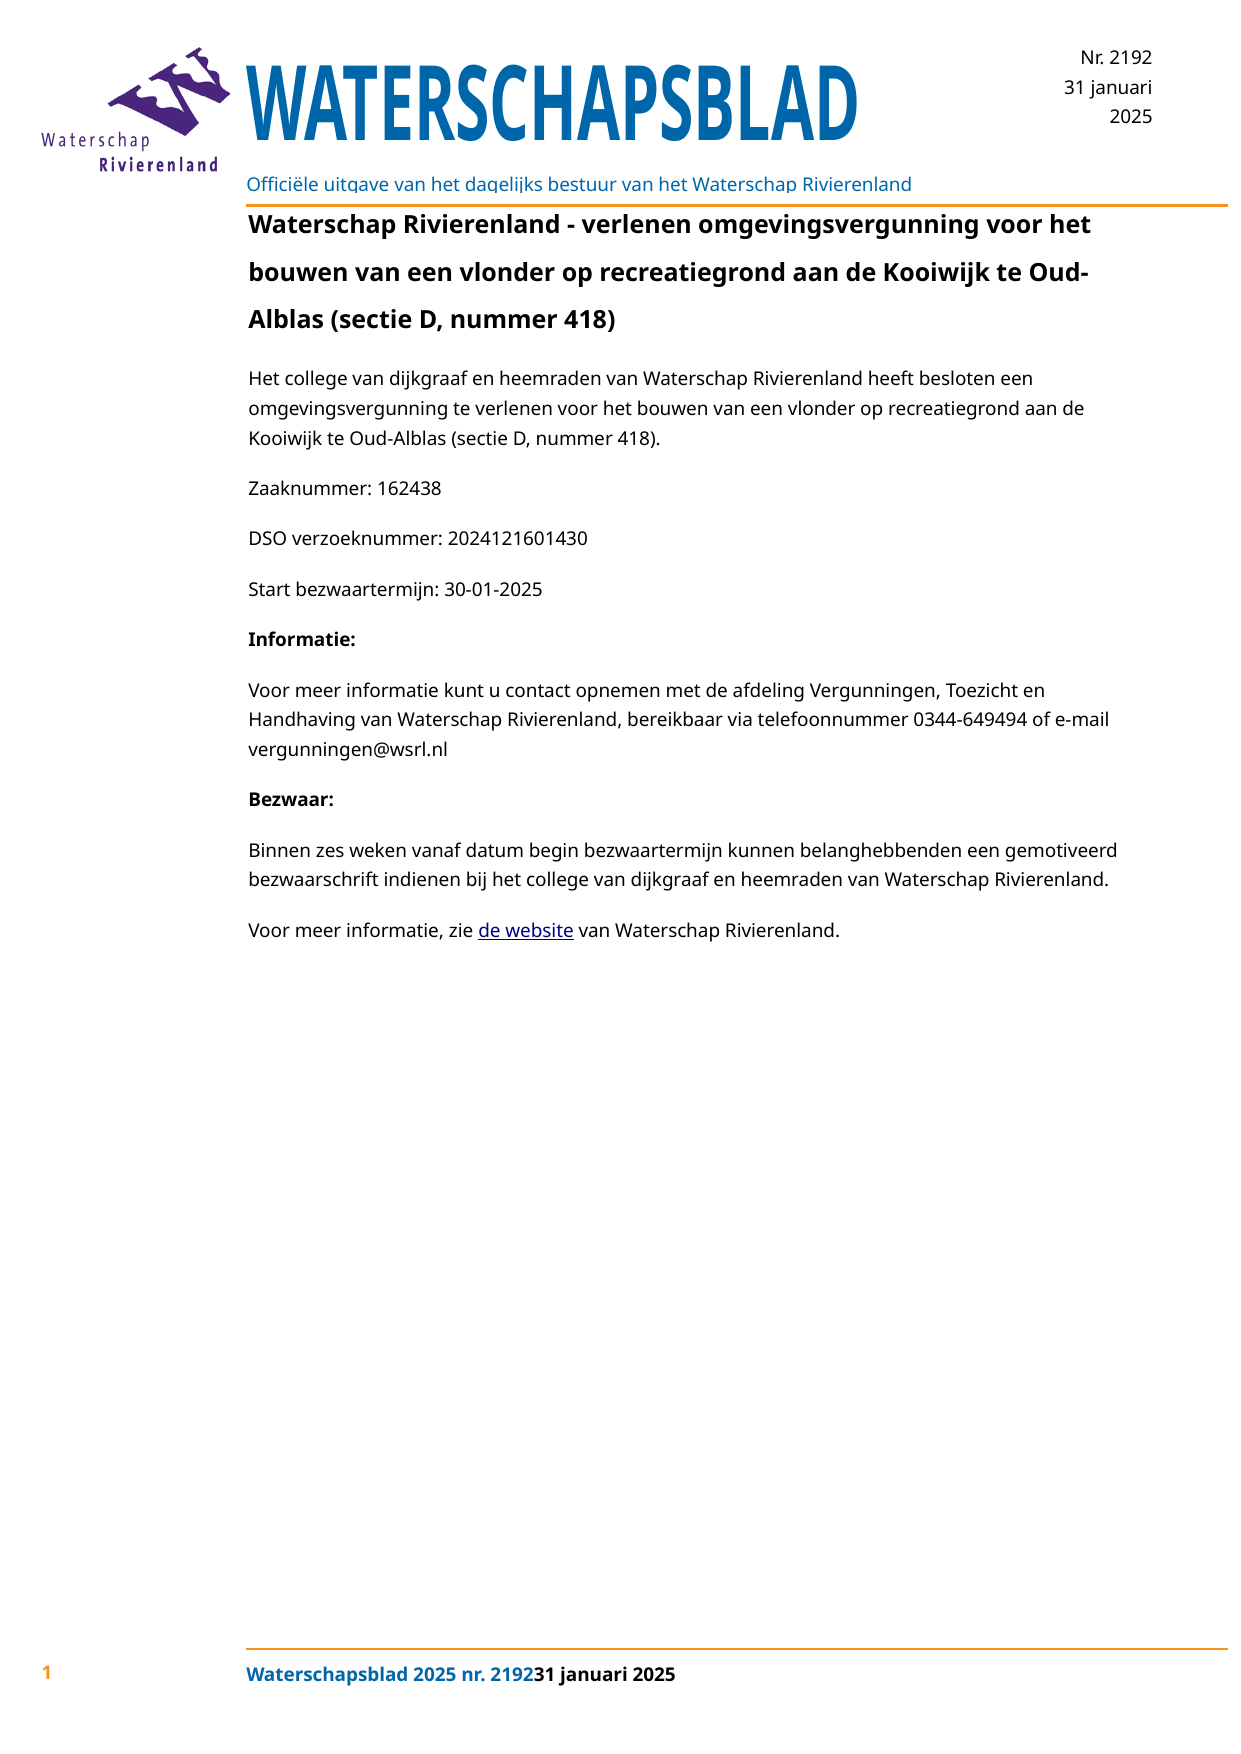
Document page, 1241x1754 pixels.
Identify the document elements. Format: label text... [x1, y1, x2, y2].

text DSO verzoeknummer: 2024121601430 [248, 526, 1152, 551]
text Voor meer informatie kunt u contact opnemen met de afdeling Vergunningen, Toezicht en Handhaving van Waterschap Rivierenland, bereikbaar via telefoonnummer 0344-649494 of e-mail vergunningen@wsrl.nl [248, 677, 1152, 762]
text Voor meer informatie, zie de website van Waterschap Rivierenland. [248, 917, 1152, 942]
text Zaaknummer: 162438 [248, 475, 1152, 501]
text Waterschap Rivierenland - verlenen omgevingsvergunning voor het bouwen van een vlonder op recreatiegrond aan de Kooiwijk te Oud-Alblas (sectie D, nummer 418) [248, 207, 1152, 336]
text Binnen zes weken vanaf datum begin bezwaartermijn kunnen belanghebbenden een gemotiveerd bezwaarschrift indienen bij het college van dijkgraaf en heemraden van Waterschap Rivierenland. [248, 837, 1152, 892]
text Bezwaar: [248, 786, 1152, 812]
text Informatie: [248, 626, 1152, 652]
picture [41, 47, 231, 172]
text Start bezwaartermijn: 30-01-2025 [248, 576, 1152, 602]
text Het college van dijkgraaf en heemraden van Waterschap Rivierenland heeft besloten een omgevingsvergunning te verlenen voor het bouwen van een vlonder op recreatiegrond aan de Kooiwijk te Oud-Alblas (sectie D, nummer 418). [248, 366, 1152, 450]
